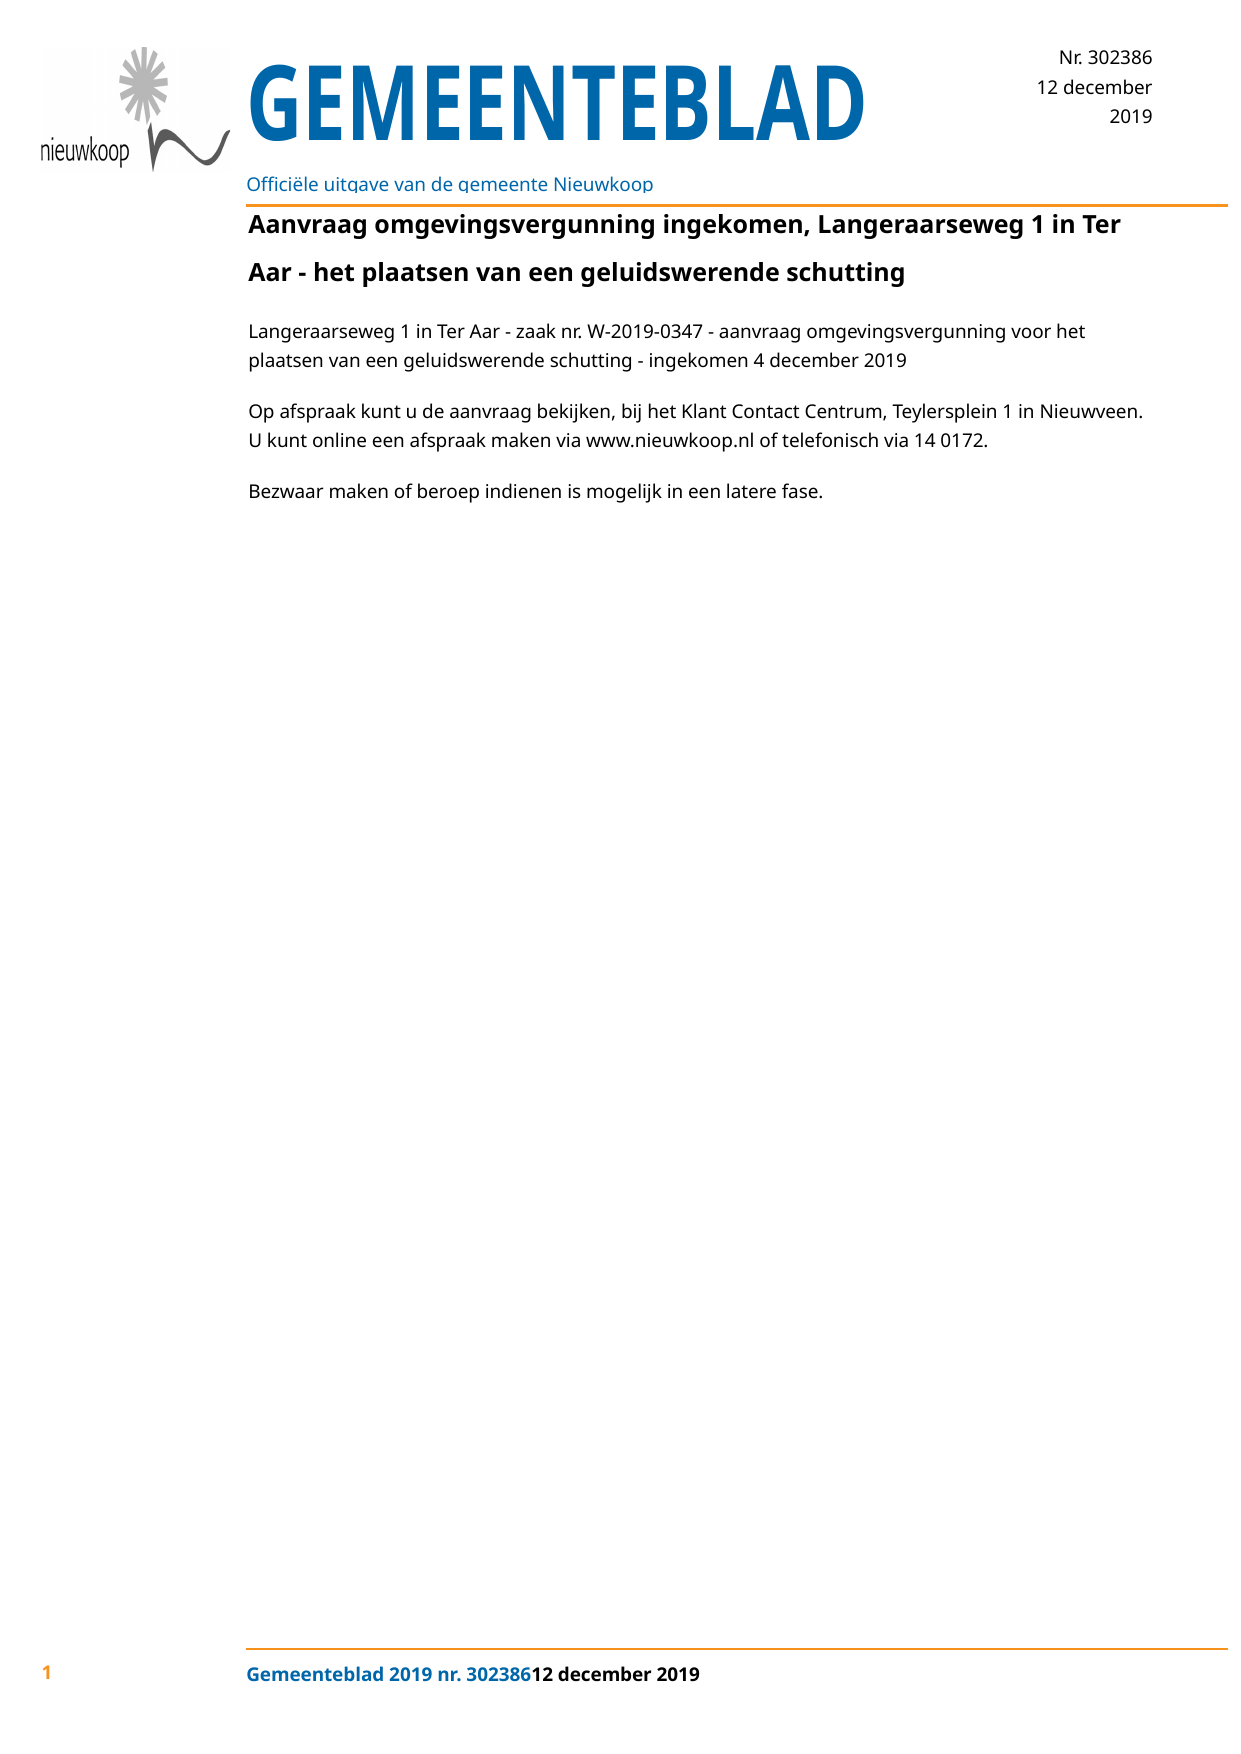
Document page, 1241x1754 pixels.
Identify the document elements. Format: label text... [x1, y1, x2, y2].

text Langeraarseweg 1 in Ter Aar - zaak nr. W-2019-0347 - aanvraag omgevingsvergunning voor het plaatsen van een geluidswerende schutting - ingekomen 4 december 2019 [248, 318, 1152, 373]
text Bezwaar maken of beroep indienen is mogelijk in een latere fase. [248, 478, 1152, 504]
picture [41, 47, 231, 172]
text Op afspraak kunt u de aanvraag bekijken, bij het Klant Contact Centrum, Teylersplein 1 in Nieuwveen. U kunt online een afspraak maken via www.nieuwkoop.nl of telefonisch via 14 0172. [248, 398, 1152, 453]
text Aanvraag omgevingsvergunning ingekomen, Langeraarseweg 1 in Ter Aar - het plaatsen van een geluidswerende schutting [248, 207, 1152, 288]
